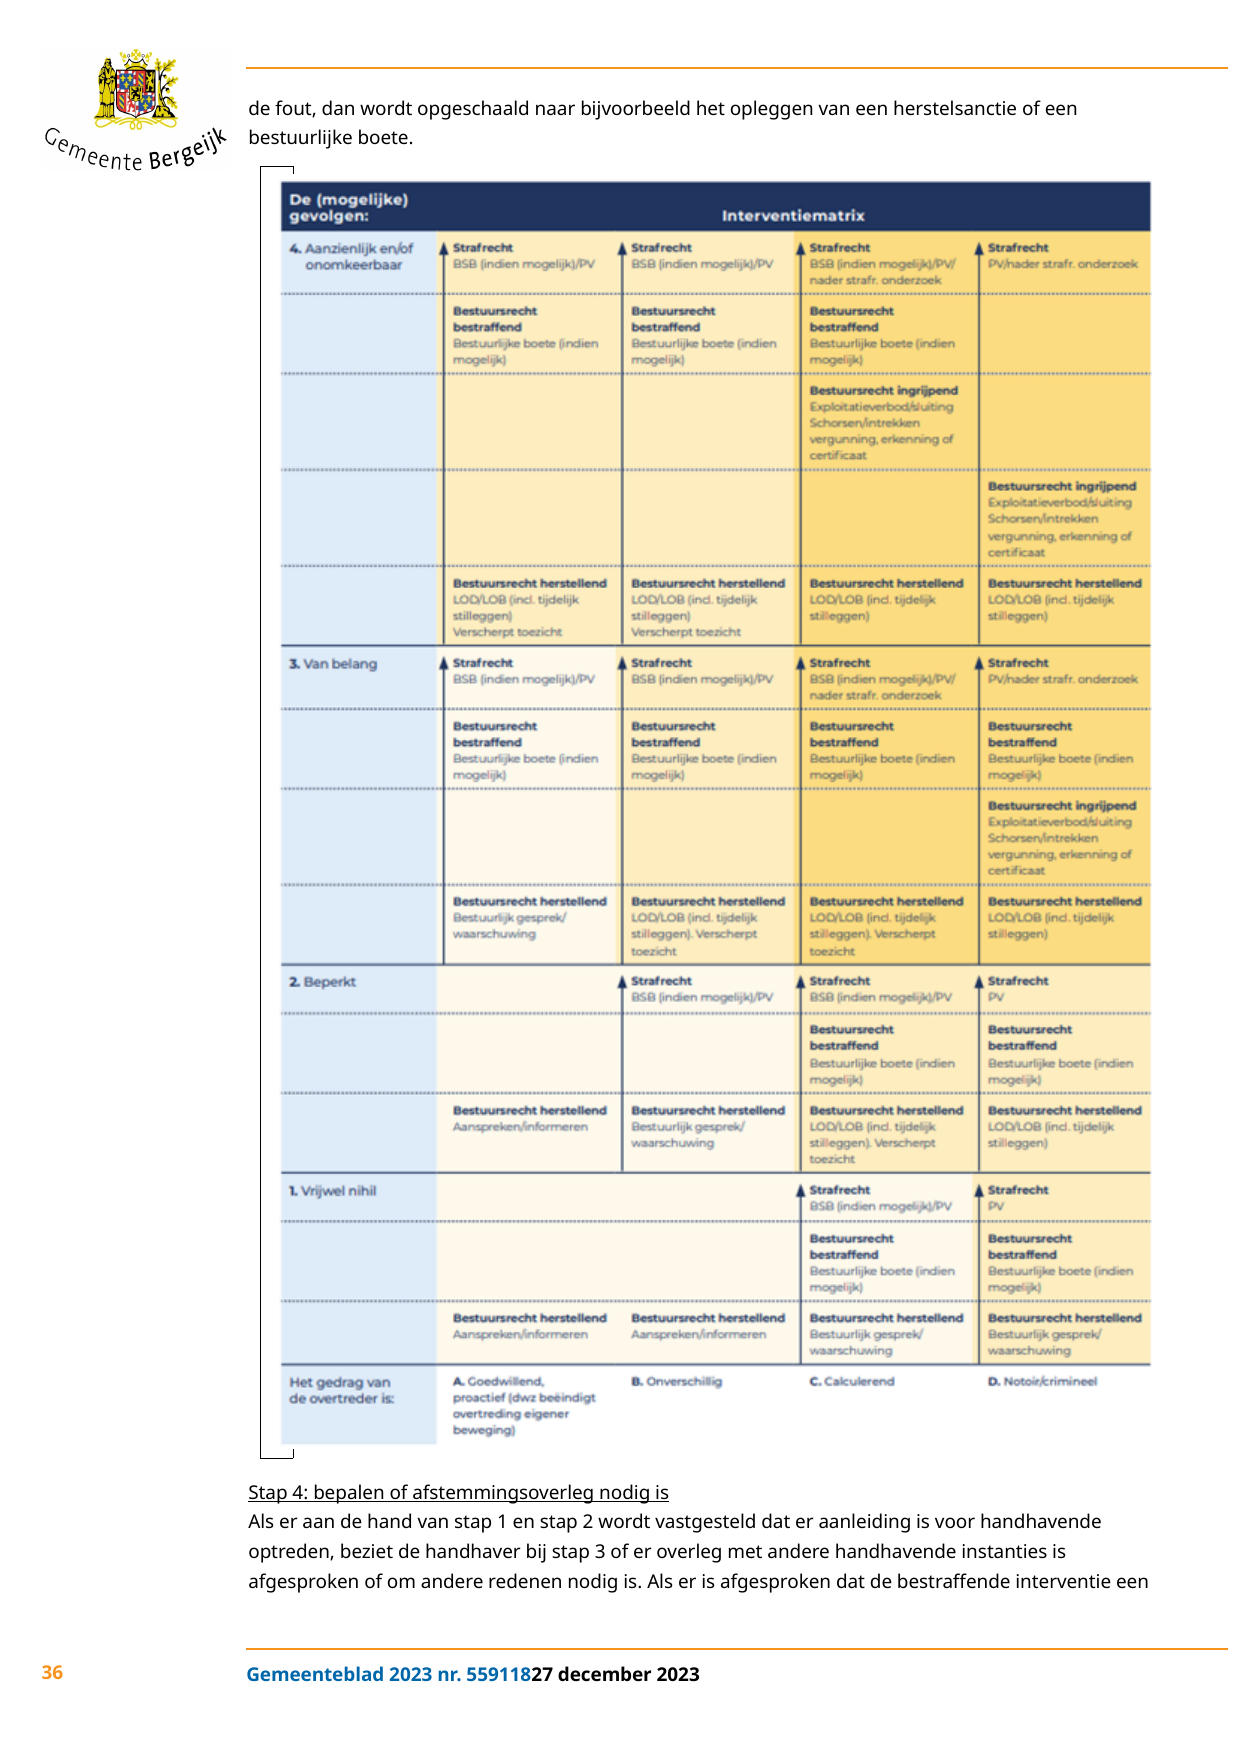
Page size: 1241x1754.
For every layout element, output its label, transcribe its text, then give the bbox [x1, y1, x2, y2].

text Stap 4: bepalen of afstemmingsoverleg nodig is [248, 1479, 1152, 1505]
text Als er aan de hand van stap 1 en stap 2 wordt vastgesteld dat er aanleiding is voor handhavende optreden, beziet de handhaver bij stap 3 of er overleg met andere handhavende instanties is afgesproken of om andere redenen nodig is. Als er is afgesproken dat de bestraffende interventie een [248, 1509, 1152, 1594]
picture [41, 47, 231, 172]
text de fout, dan wordt opgeschaald naar bijvoorbeeld het opleggen van een herstelsanctie of een bestuurlijke boete. [248, 95, 1152, 150]
picture [268, 174, 1173, 1449]
